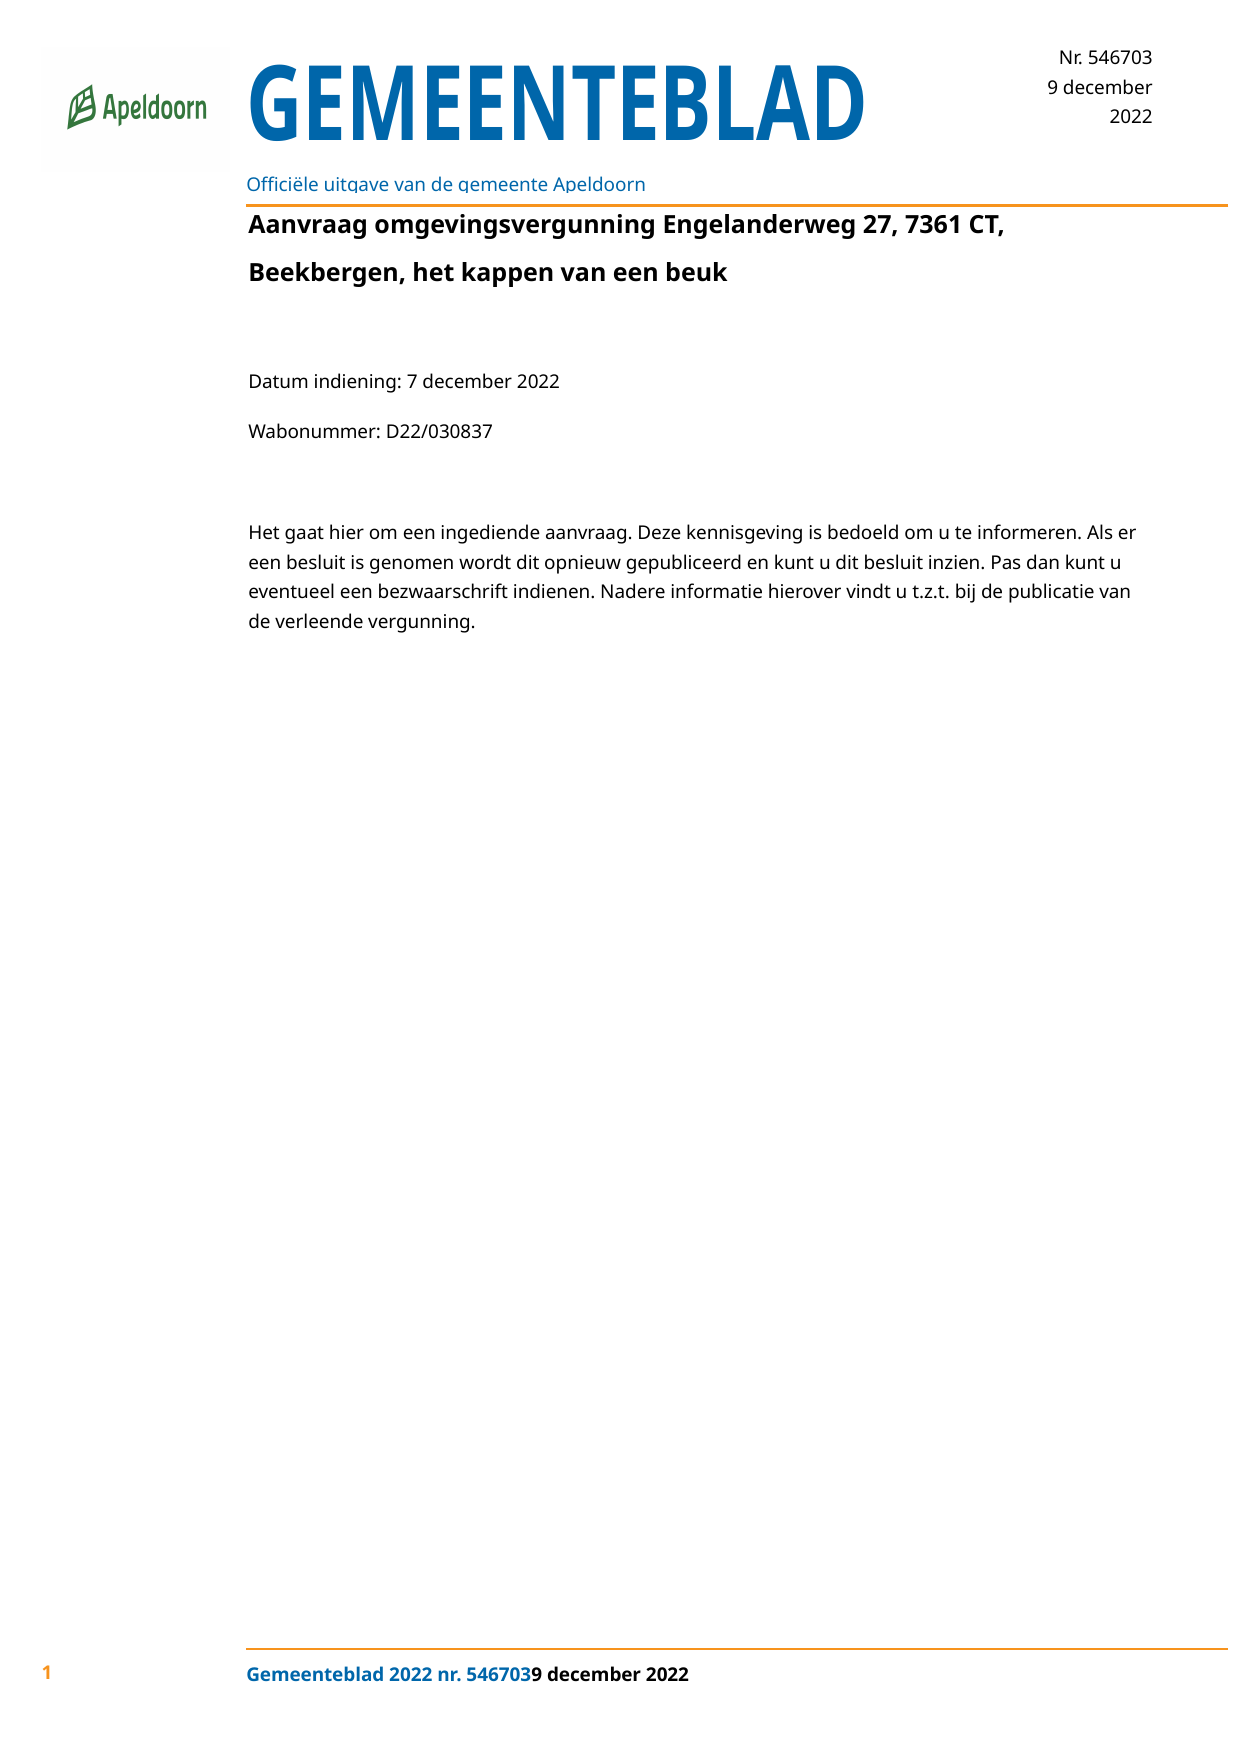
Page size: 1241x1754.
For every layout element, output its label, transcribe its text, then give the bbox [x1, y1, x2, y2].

text Het gaat hier om een ingediende aanvraag. Deze kennisgeving is bedoeld om u te informeren. Als er een besluit is genomen wordt dit opnieuw gepubliceerd en kunt u dit besluit inzien. Pas dan kunt u eventueel een bezwaarschrift indienen. Nadere informatie hierover vindt u t.z.t. bij de publicatie van de verleende vergunning. [248, 519, 1152, 634]
picture [41, 47, 231, 172]
text Datum indiening: 7 december 2022 [248, 368, 1152, 394]
text Aanvraag omgevingsvergunning Engelanderweg 27, 7361 CT, Beekbergen, het kappen van een beuk [248, 207, 1152, 288]
text Wabonummer: D22/030837 [248, 419, 1152, 444]
